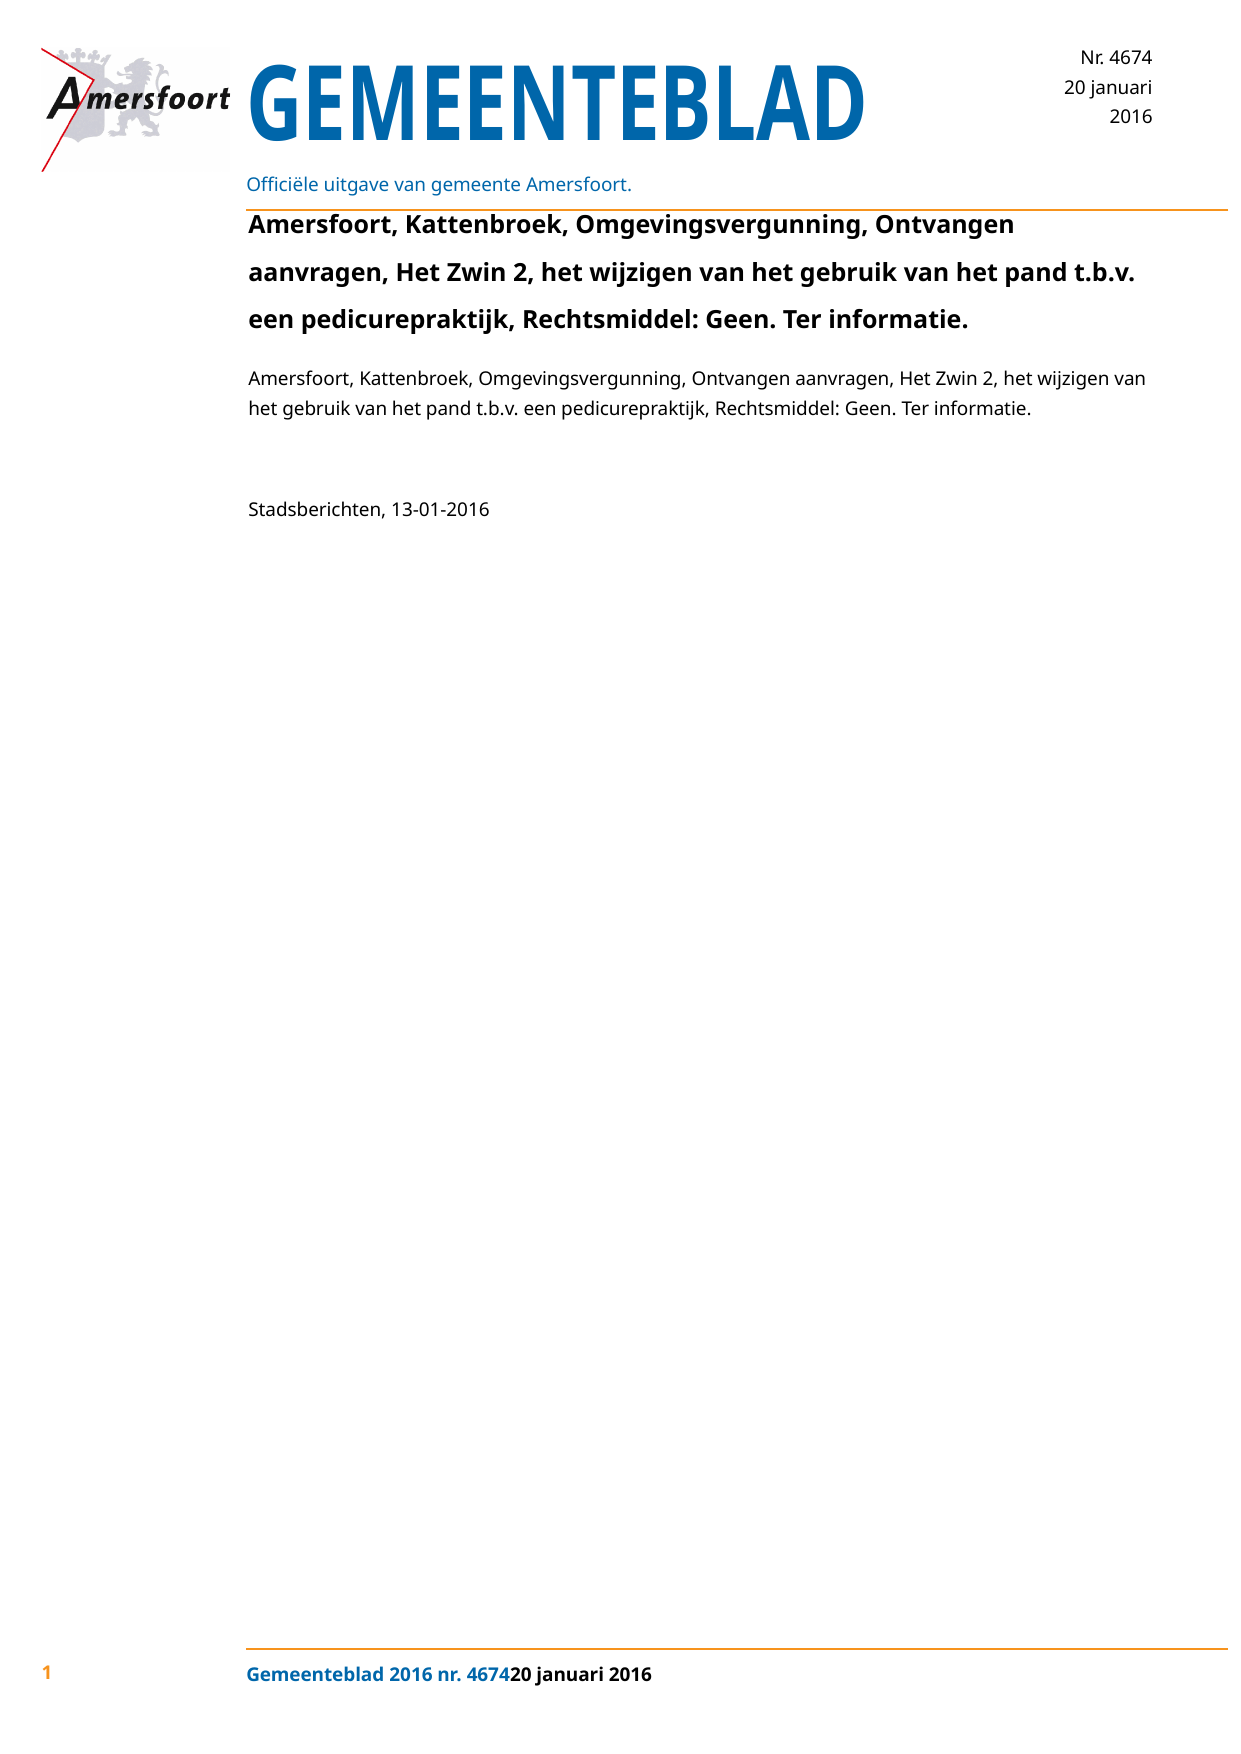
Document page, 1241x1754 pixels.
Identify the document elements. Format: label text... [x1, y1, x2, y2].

text Amersfoort, Kattenbroek, Omgevingsvergunning, Ontvangen aanvragen, Het Zwin 2, het wijzigen van het gebruik van het pand t.b.v. een pedicurepraktijk, Rechtsmiddel: Geen. Ter informatie. [248, 366, 1152, 421]
text Stadsberichten, 13-01-2016 [248, 496, 1152, 522]
picture [41, 47, 231, 172]
text Amersfoort, Kattenbroek, Omgevingsvergunning, Ontvangen aanvragen, Het Zwin 2, het wijzigen van het gebruik van het pand t.b.v. een pedicurepraktijk, Rechtsmiddel: Geen. Ter informatie. [248, 211, 1152, 336]
